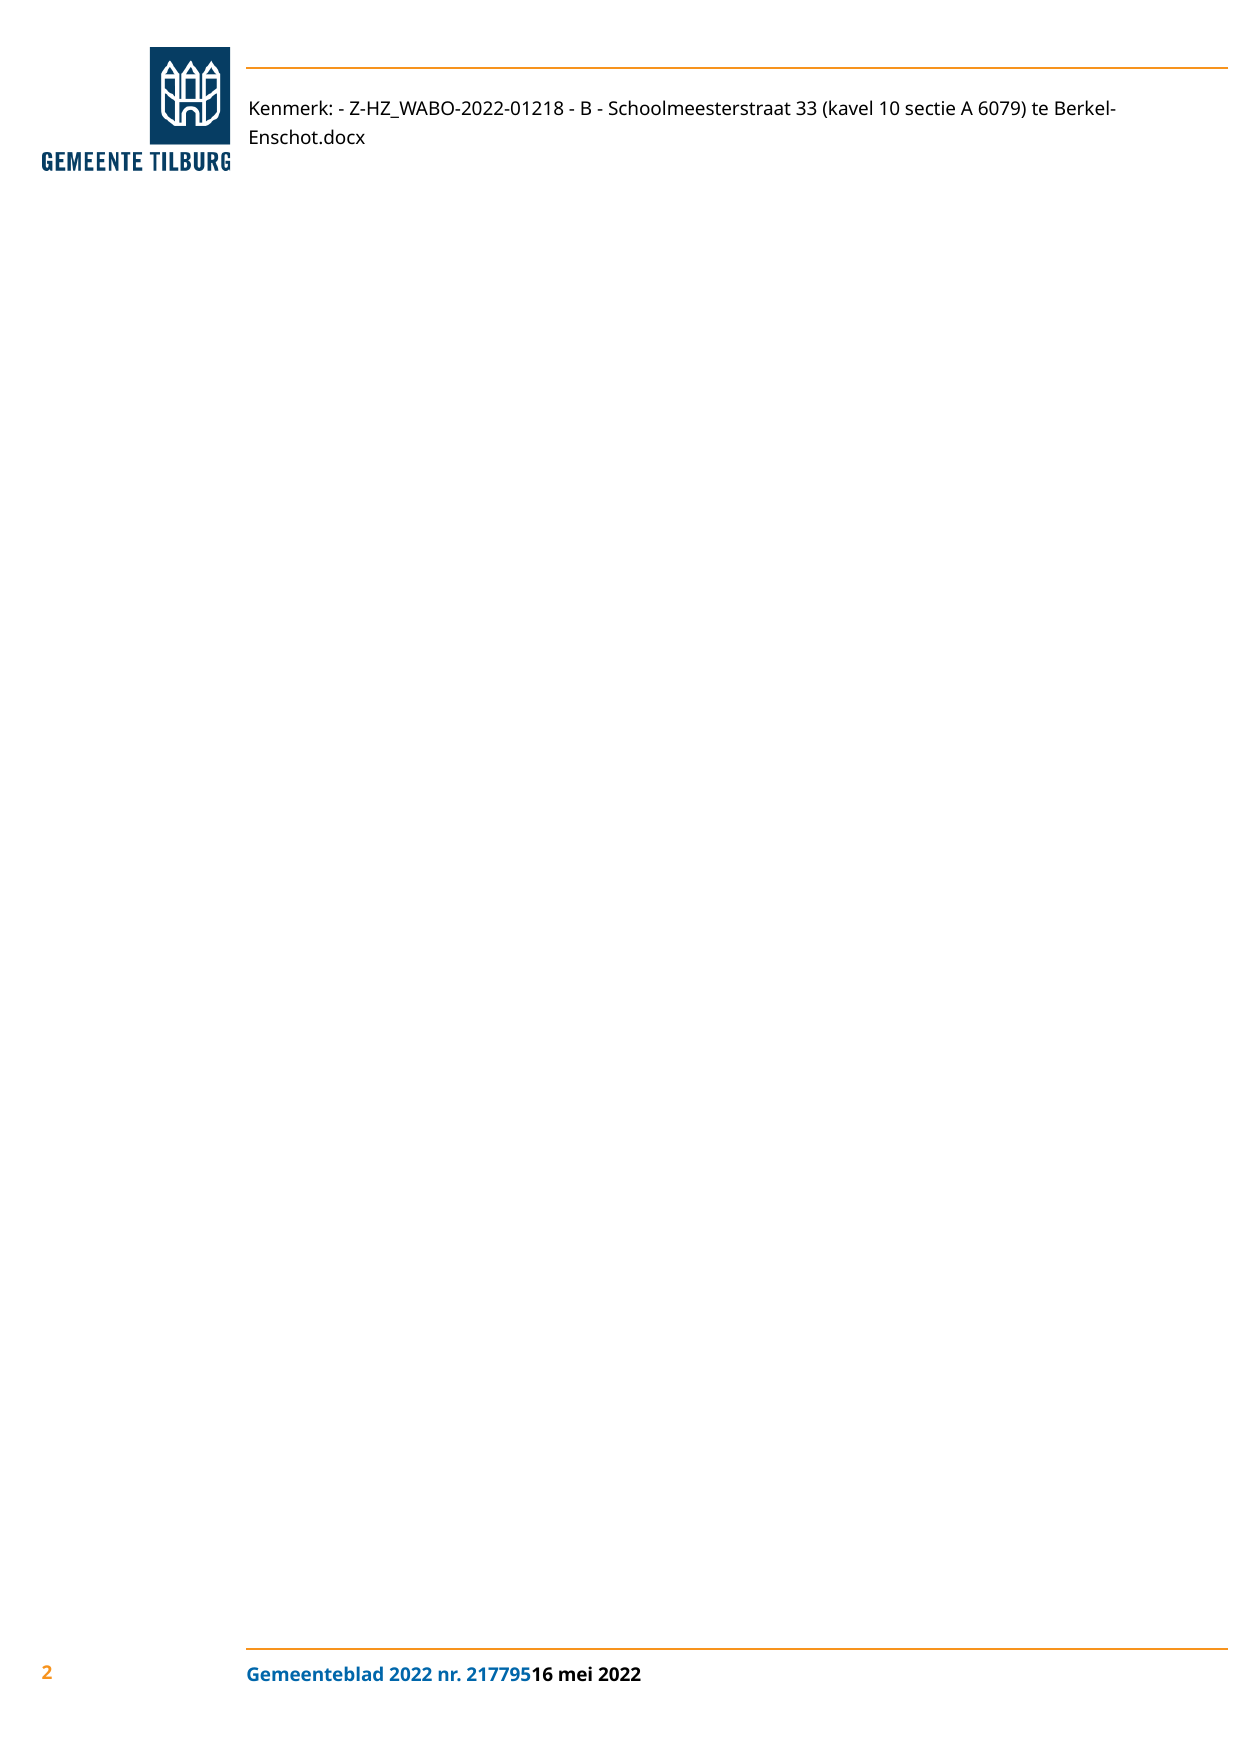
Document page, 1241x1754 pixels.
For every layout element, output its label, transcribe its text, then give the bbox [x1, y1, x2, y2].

text Kenmerk: - Z-HZ_WABO-2022-01218 - B - Schoolmeesterstraat 33 (kavel 10 sectie A 6079) te Berkel-Enschot.docx [248, 95, 1152, 150]
picture [41, 47, 231, 172]
